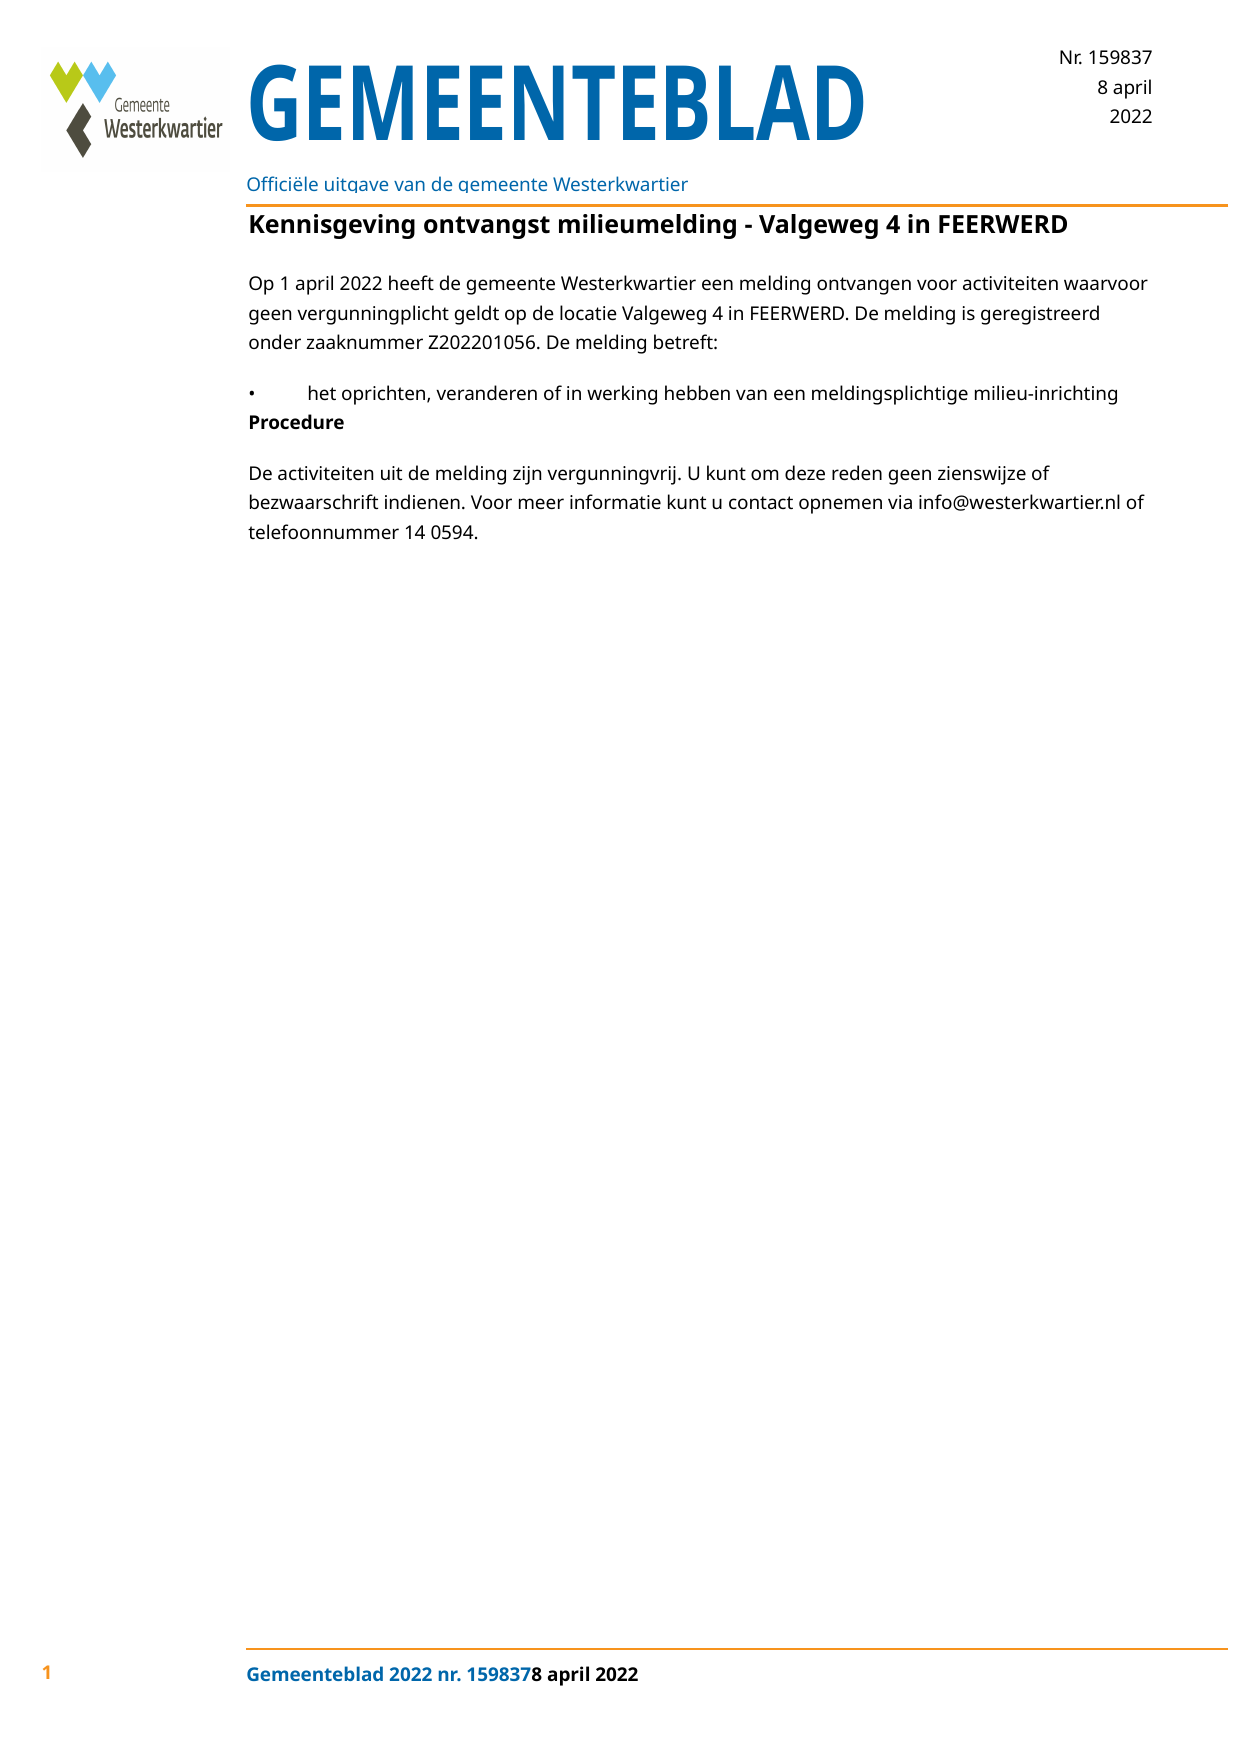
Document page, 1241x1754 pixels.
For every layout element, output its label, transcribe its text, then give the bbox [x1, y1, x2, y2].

picture [41, 47, 231, 172]
text Kennisgeving ontvangst milieumelding - Valgeweg 4 in FEERWERD [248, 207, 1152, 241]
text De activiteiten uit de melding zijn vergunningvrij. U kunt om deze reden geen zienswijze of bezwaarschrift indienen. Voor meer informatie kunt u contact opnemen via info@westerkwartier.nl of telefoonnummer 14 0594. [248, 460, 1152, 545]
text Procedure [248, 409, 1152, 435]
text Op 1 april 2022 heeft de gemeente Westerkwartier een melding ontvangen voor activiteiten waarvoor geen vergunningplicht geldt op de locatie Valgeweg 4 in FEERWERD. De melding is geregistreerd onder zaaknummer Z202201056. De melding betreft: [248, 270, 1152, 355]
list het oprichten, veranderen of in werking hebben van een meldingsplichtige milieu-inrichting [248, 380, 1152, 406]
